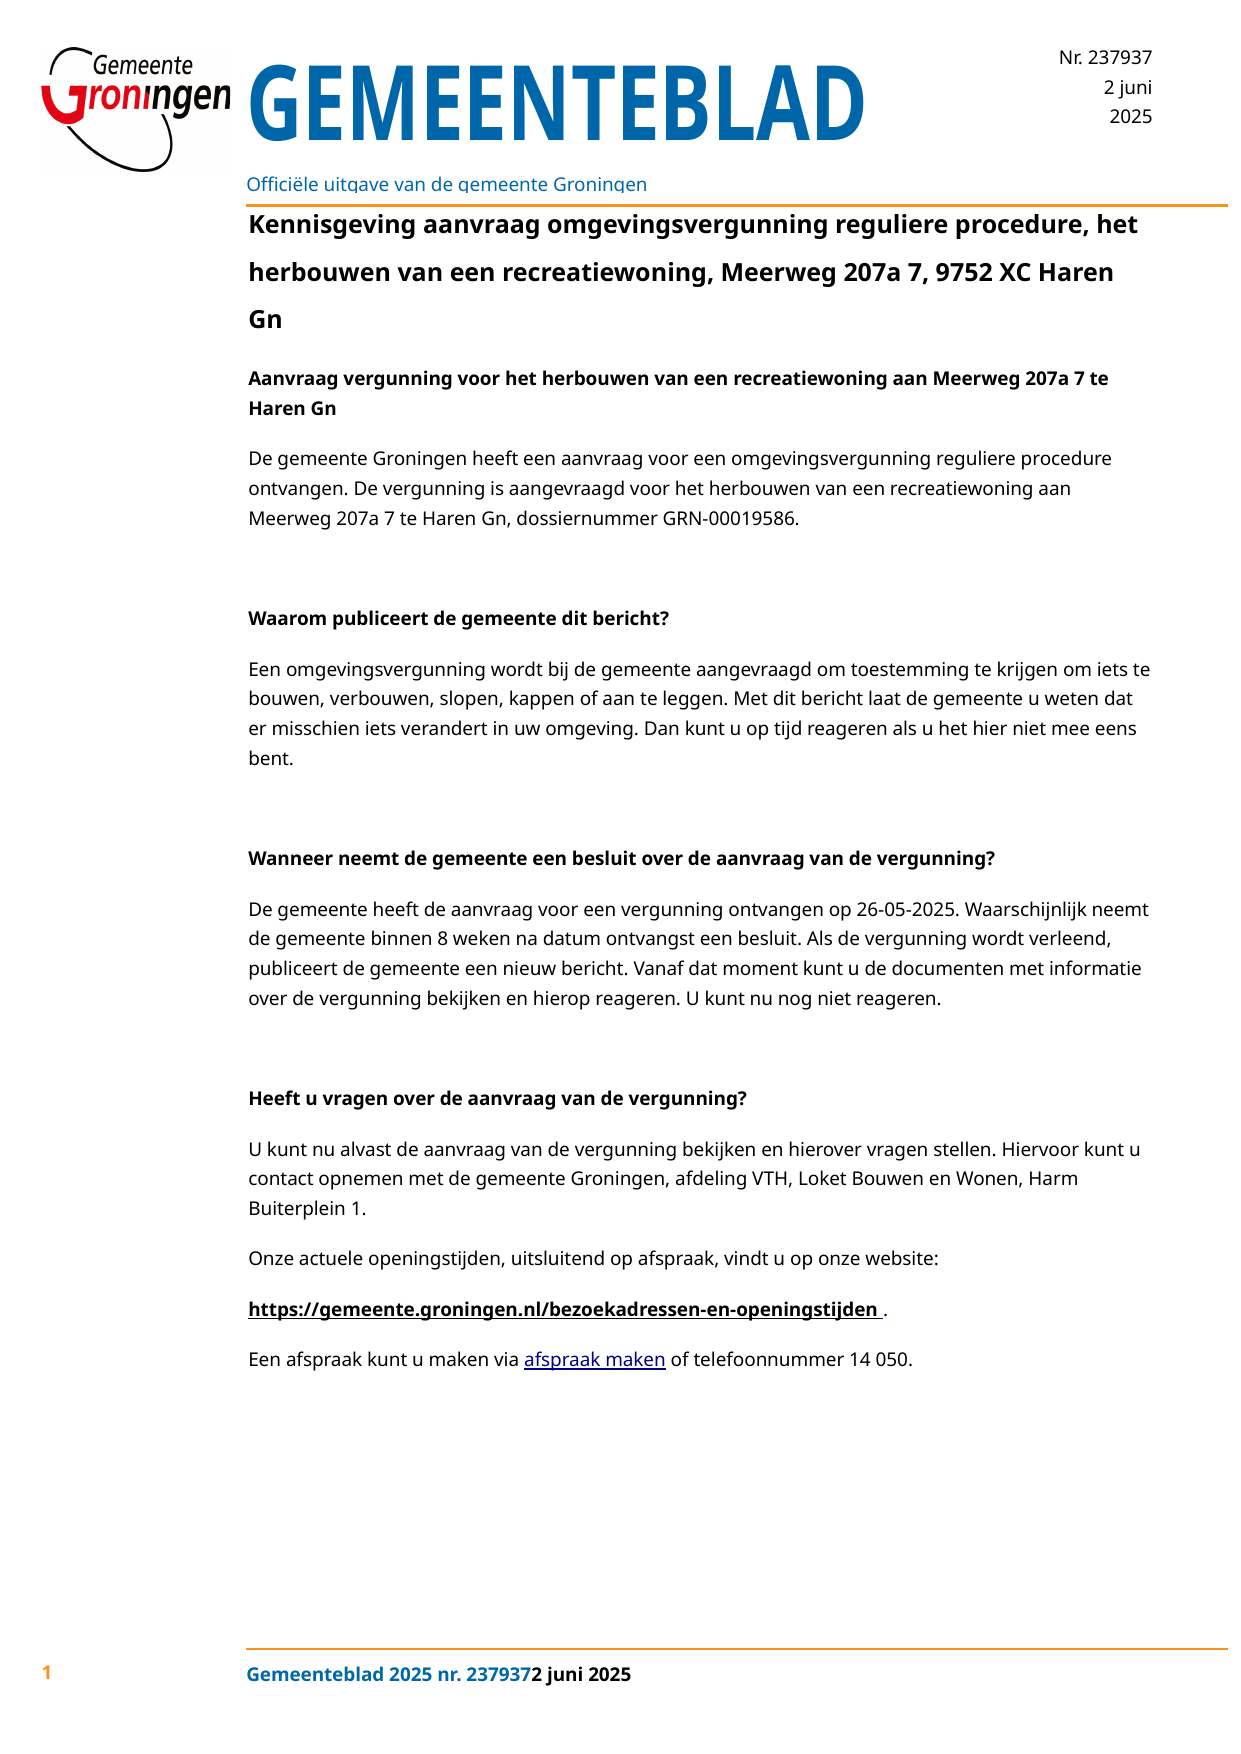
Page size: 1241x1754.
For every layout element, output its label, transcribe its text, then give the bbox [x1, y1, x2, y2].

text De gemeente heeft de aanvraag voor een vergunning ontvangen op 26-05-2025. Waarschijnlijk neemt de gemeente binnen 8 weken na datum ontvangst een besluit. Als de vergunning wordt verleend, publiceert de gemeente een nieuw bericht. Vanaf dat moment kunt u de documenten met informatie over de vergunning bekijken en hierop reageren. U kunt nu nog niet reageren. [248, 896, 1152, 1010]
text Waarom publiceert de gemeente dit bericht? [248, 606, 1152, 631]
text Kennisgeving aanvraag omgevingsvergunning reguliere procedure, het herbouwen van een recreatiewoning, Meerweg 207a 7, 9752 XC Haren Gn [248, 207, 1152, 336]
text U kunt nu alvast de aanvraag van de vergunning bekijken en hierover vragen stellen. Hiervoor kunt u contact opnemen met de gemeente Groningen, afdeling VTH, Loket Bouwen en Wonen, Harm Buiterplein 1. [248, 1136, 1152, 1221]
text Heeft u vragen over de aanvraag van de vergunning? [248, 1086, 1152, 1111]
text Een afspraak kunt u maken via afspraak maken of telefoonnummer 14 050. [248, 1346, 1152, 1372]
text Wanneer neemt de gemeente een besluit over de aanvraag van de vergunning? [248, 846, 1152, 871]
text Een omgevingsvergunning wordt bij de gemeente aangevraagd om toestemming te krijgen om iets te bouwen, verbouwen, slopen, kappen of aan te leggen. Met dit bericht laat de gemeente u weten dat er misschien iets verandert in uw omgeving. Dan kunt u op tijd reageren als u het hier niet mee eens bent. [248, 656, 1152, 770]
text Onze actuele openingstijden, uitsluitend op afspraak, vindt u op onze website: [248, 1246, 1152, 1271]
picture [41, 47, 231, 172]
text De gemeente Groningen heeft een aanvraag voor een omgevingsvergunning reguliere procedure ontvangen. De vergunning is aangevraagd voor het herbouwen van een recreatiewoning aan Meerweg 207a 7 te Haren Gn, dossiernummer GRN-00019586. [248, 446, 1152, 530]
text https://gemeente.groningen.nl/bezoekadressen-en-openingstijden . [248, 1296, 1152, 1322]
text Aanvraag vergunning voor het herbouwen van een recreatiewoning aan Meerweg 207a 7 te Haren Gn [248, 366, 1152, 421]
